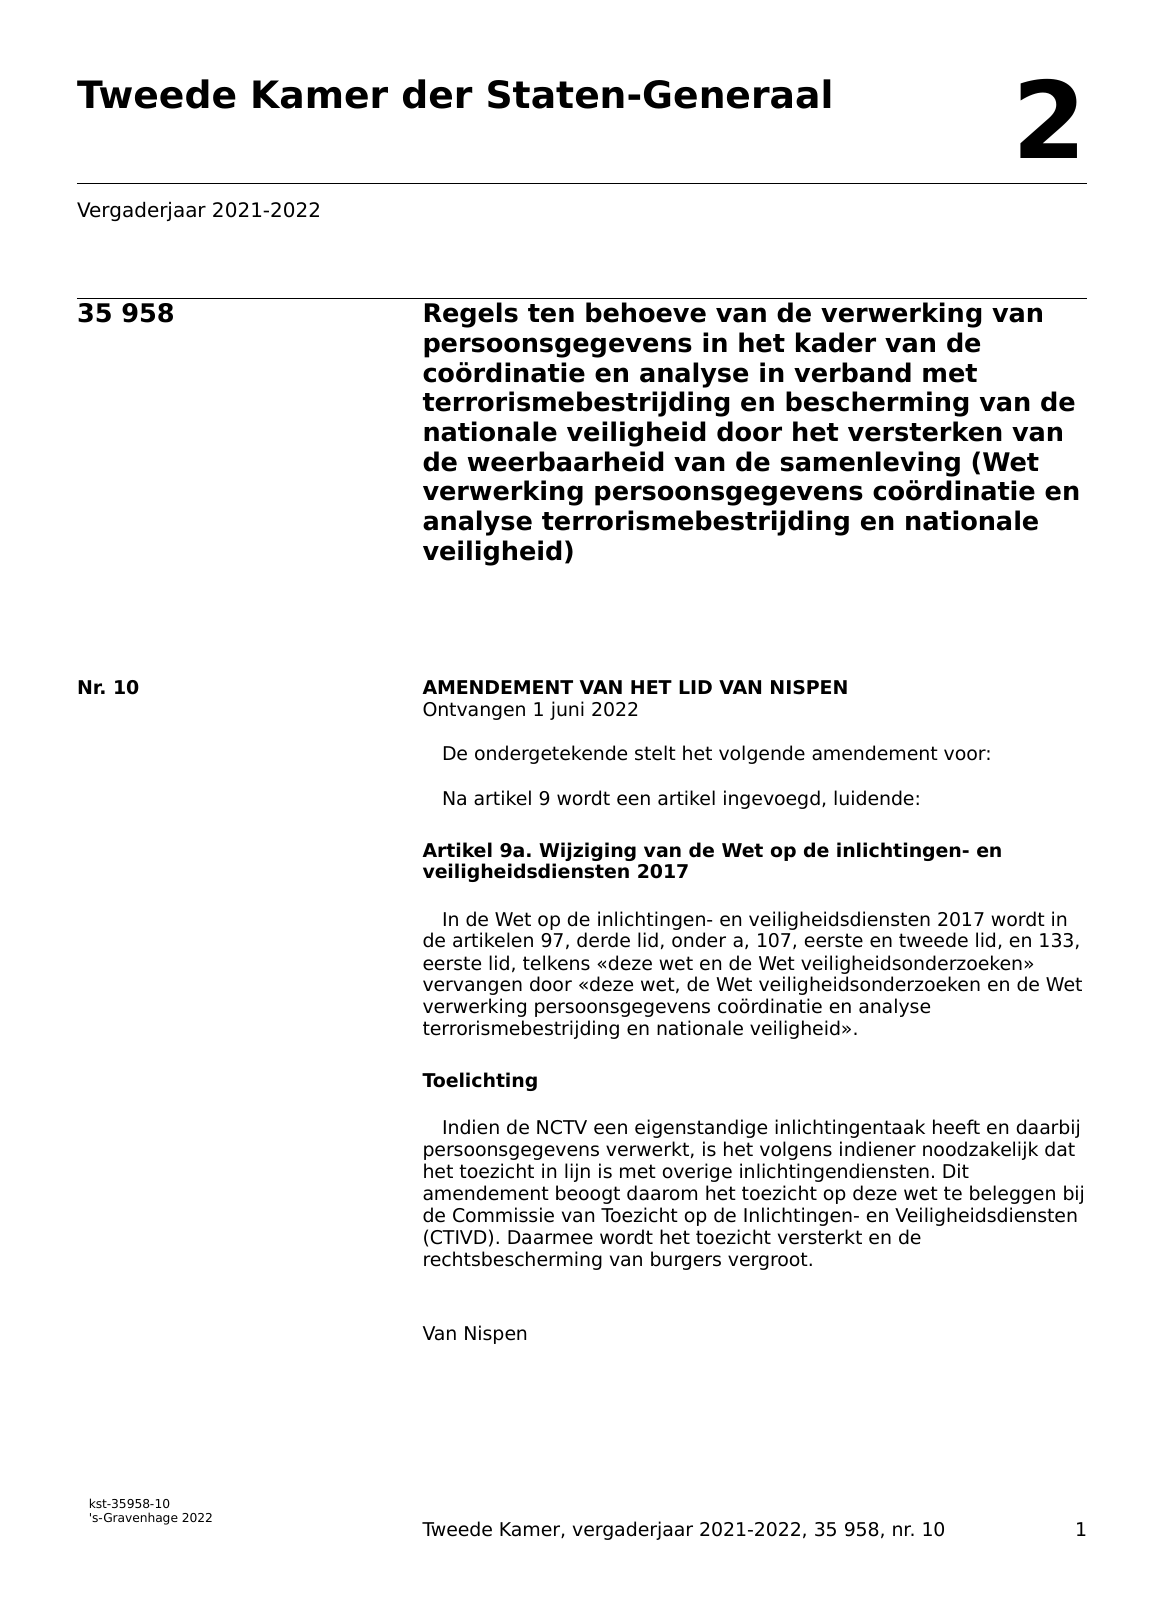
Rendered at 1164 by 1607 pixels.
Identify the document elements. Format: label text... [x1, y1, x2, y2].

text Indien de NCTV een eigenstandige inlichtingentaak heeft en daarbij persoonsgegevens verwerkt, is het volgens indiener noodzakelijk dat het toezicht in lijn is met overige inlichtingendiensten. Dit amendement beoogt daarom het toezicht op deze wet te beleggen bij de Commissie van Toezicht op de Inlichtingen- en Veiligheidsdiensten (CTIVD). Daarmee wordt het toezicht versterkt en de rechtsbescherming van burgers vergroot. [422, 1117, 1087, 1271]
text Na artikel 9 wordt een artikel ingevoegd, luidende: [422, 787, 1087, 809]
table_header Tweede Kamer der Staten-Generaal [77, 59, 886, 183]
subtitle Toelichting [422, 1070, 1087, 1092]
text 's-Gravenhage 2022 [88, 1511, 323, 1525]
text Van Nispen [422, 1301, 1087, 1345]
subtitle Nr. 10 AMENDEMENT VAN HET LID VAN NISPEN [77, 677, 1087, 699]
text De ondergetekende stelt het volgende amendement voor: [422, 743, 1087, 765]
text In de Wet op de inlichtingen- en veiligheidsdiensten 2017 wordt in de artikelen 97, derde lid, onder a, 107, eerste en tweede lid, en 133, eerste lid, telkens «deze wet en de Wet veiligheidsonderzoeken» vervangen door «deze wet, de Wet veiligheidsonderzoeken en de Wet verwerking persoonsgegevens coördinatie en analyse terrorismebestrijding en nationale veiligheid». [422, 908, 1087, 1040]
text kst-35958-10 [88, 1497, 323, 1511]
subtitle 35 958 Regels ten behoeve van de verwerking van persoonsgegevens in het kader van de coördinatie en analyse in verband met terrorismebestrijding en bescherming van de nationale veiligheid door het versterken van de weerbaarheid van de samenleving (Wet verwerking persoonsgegevens coördinatie en analyse terrorismebestrijding en nationale veiligheid) [77, 299, 1087, 566]
subtitle Artikel 9a. Wijziging van de Wet op de inlichtingen- en veiligheidsdiensten 2017 [422, 839, 1087, 883]
text Ontvangen 1 juni 2022 [422, 699, 1087, 721]
table_header 2 [886, 59, 1087, 183]
table_cell Vergaderjaar 2021-2022 [77, 184, 1087, 298]
